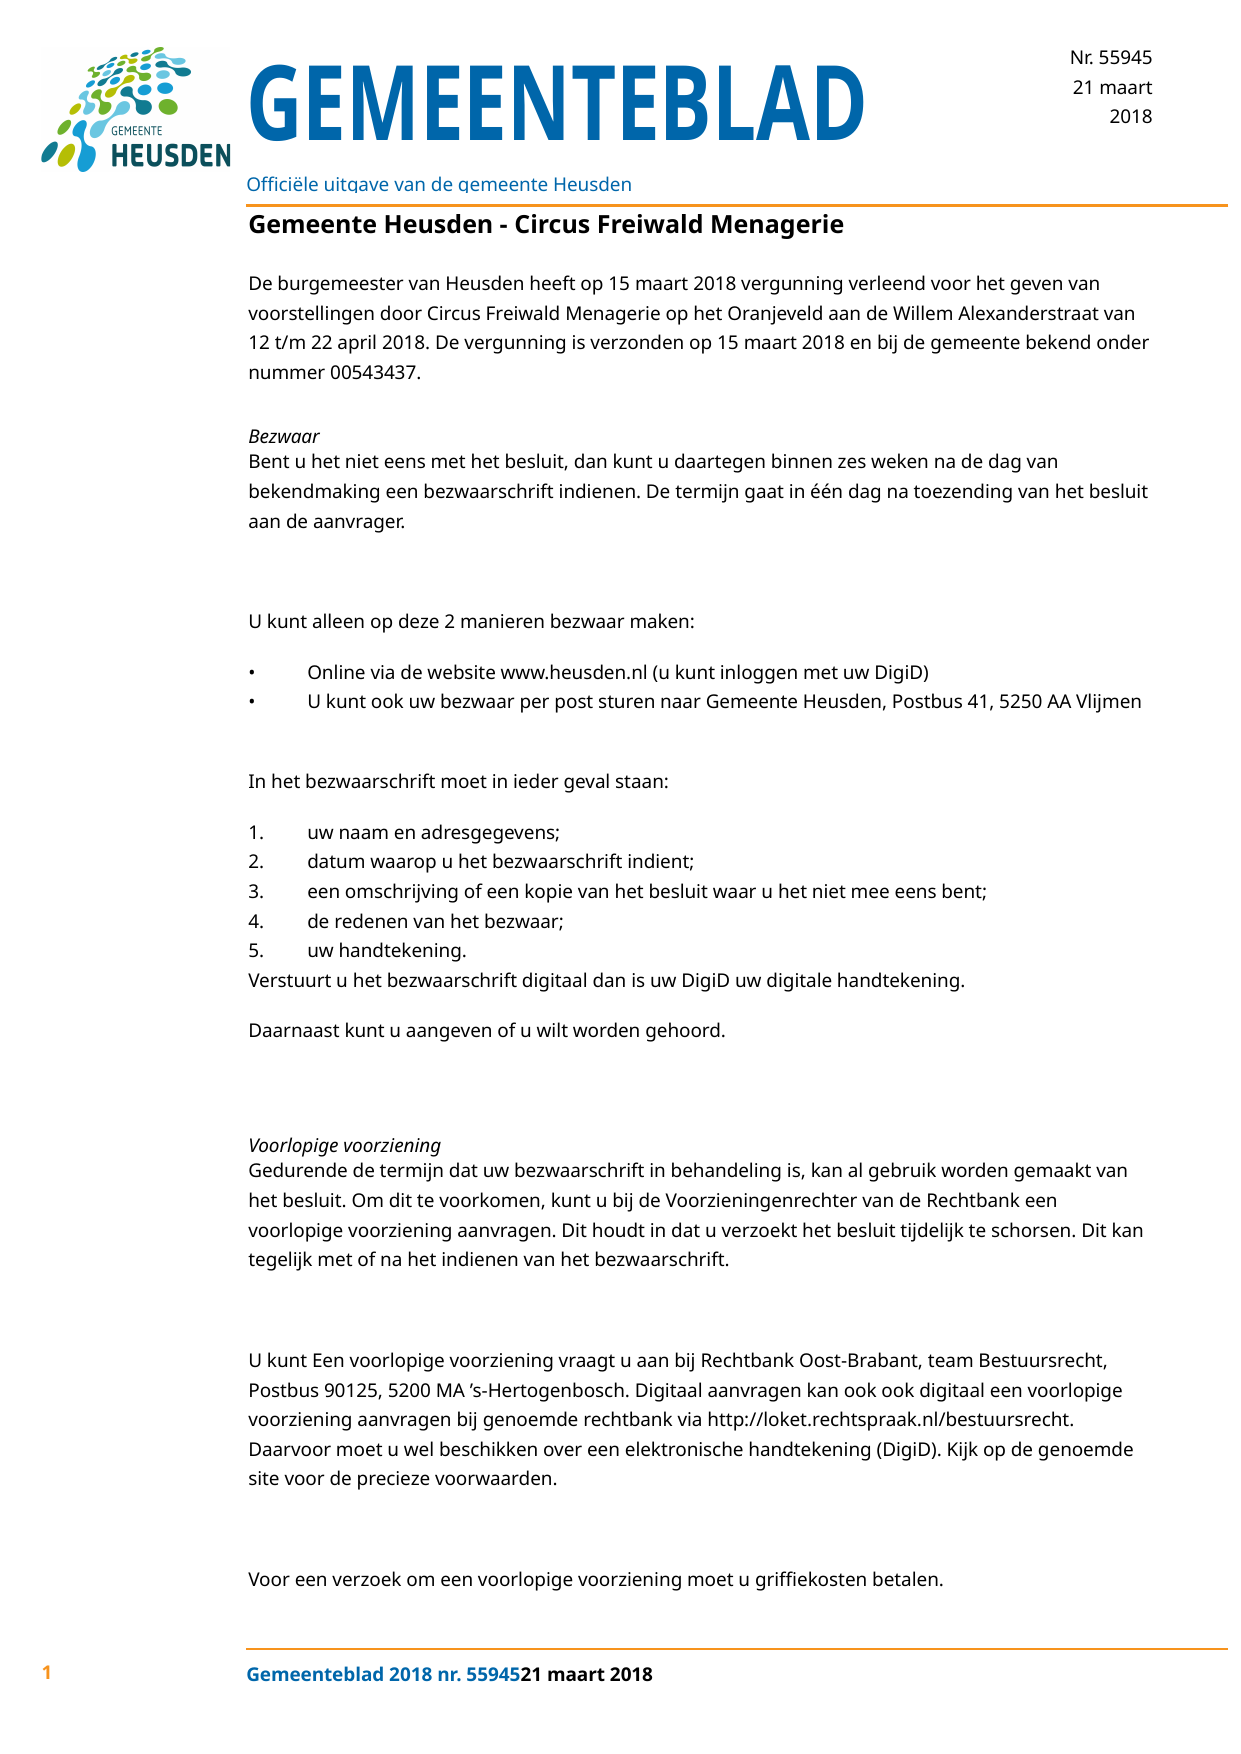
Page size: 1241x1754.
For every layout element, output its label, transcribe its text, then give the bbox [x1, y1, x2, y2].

text Bent u het niet eens met het besluit, dan kunt u daartegen binnen zes weken na de dag van bekendmaking een bezwaarschrift indienen. De termijn gaat in één dag na toezending van het besluit aan de aanvrager. [248, 449, 1152, 534]
text Daarnaast kunt u aangeven of u wilt worden gehoord. [248, 1017, 1152, 1043]
text Voorlopige voorziening [248, 1132, 1152, 1158]
list een omschrijving of een kopie van het besluit waar u het niet mee eens bent; [248, 878, 1152, 904]
list U kunt ook uw bezwaar per post sturen naar Gemeente Heusden, Postbus 41, 5250 AA Vlijmen [248, 689, 1152, 714]
text De burgemeester van Heusden heeft op 15 maart 2018 vergunning verleend voor het geven van voorstellingen door Circus Freiwald Menagerie op het Oranjeveld aan de Willem Alexanderstraat van 12 t/m 22 april 2018. De vergunning is verzonden op 15 maart 2018 en bij de gemeente bekend onder nummer 00543437. [248, 270, 1152, 385]
list de redenen van het bezwaar; [248, 908, 1152, 934]
text Verstuurt u het bezwaarschrift digitaal dan is uw DigiD uw digitale handtekening. [248, 967, 1152, 993]
list datum waarop u het bezwaarschrift indient; [248, 849, 1152, 874]
picture [41, 47, 231, 172]
list uw handtekening. [248, 937, 1152, 963]
text Gemeente Heusden - Circus Freiwald Menagerie [248, 207, 1152, 241]
text Bezwaar [248, 423, 1152, 449]
text Voor een verzoek om een voorlopige voorziening moet u griffiekosten betalen. [248, 1566, 1152, 1592]
text U kunt alleen op deze 2 manieren bezwaar maken: [248, 609, 1152, 634]
list Online via de website www.heusden.nl (u kunt inloggen met uw DigiD) [248, 659, 1152, 685]
text Gedurende de termijn dat uw bezwaarschrift in behandeling is, kan al gebruik worden gemaakt van het besluit. Om dit te voorkomen, kunt u bij de Voorzieningenrechter van de Rechtbank een voorlopige voorziening aanvragen. Dit houdt in dat u verzoekt het besluit tijdelijk te schorsen. Dit kan tegelijk met of na het indienen van het bezwaarschrift. [248, 1158, 1152, 1272]
list uw naam en adresgegevens; [248, 819, 1152, 845]
text In het bezwaarschrift moet in ieder geval staan: [248, 769, 1152, 794]
text U kunt Een voorlopige voorziening vraagt u aan bij Rechtbank Oost-Brabant, team Bestuursrecht, Postbus 90125, 5200 MA ’s-Hertogenbosch. Digitaal aanvragen kan ook ook digitaal een voorlopige voorziening aanvragen bij genoemde rechtbank via http://loket.rechtspraak.nl/bestuursrecht. Daarvoor moet u wel beschikken over een elektronische handtekening (DigiD). Kijk op de genoemde site voor de precieze voorwaarden. [248, 1347, 1152, 1491]
